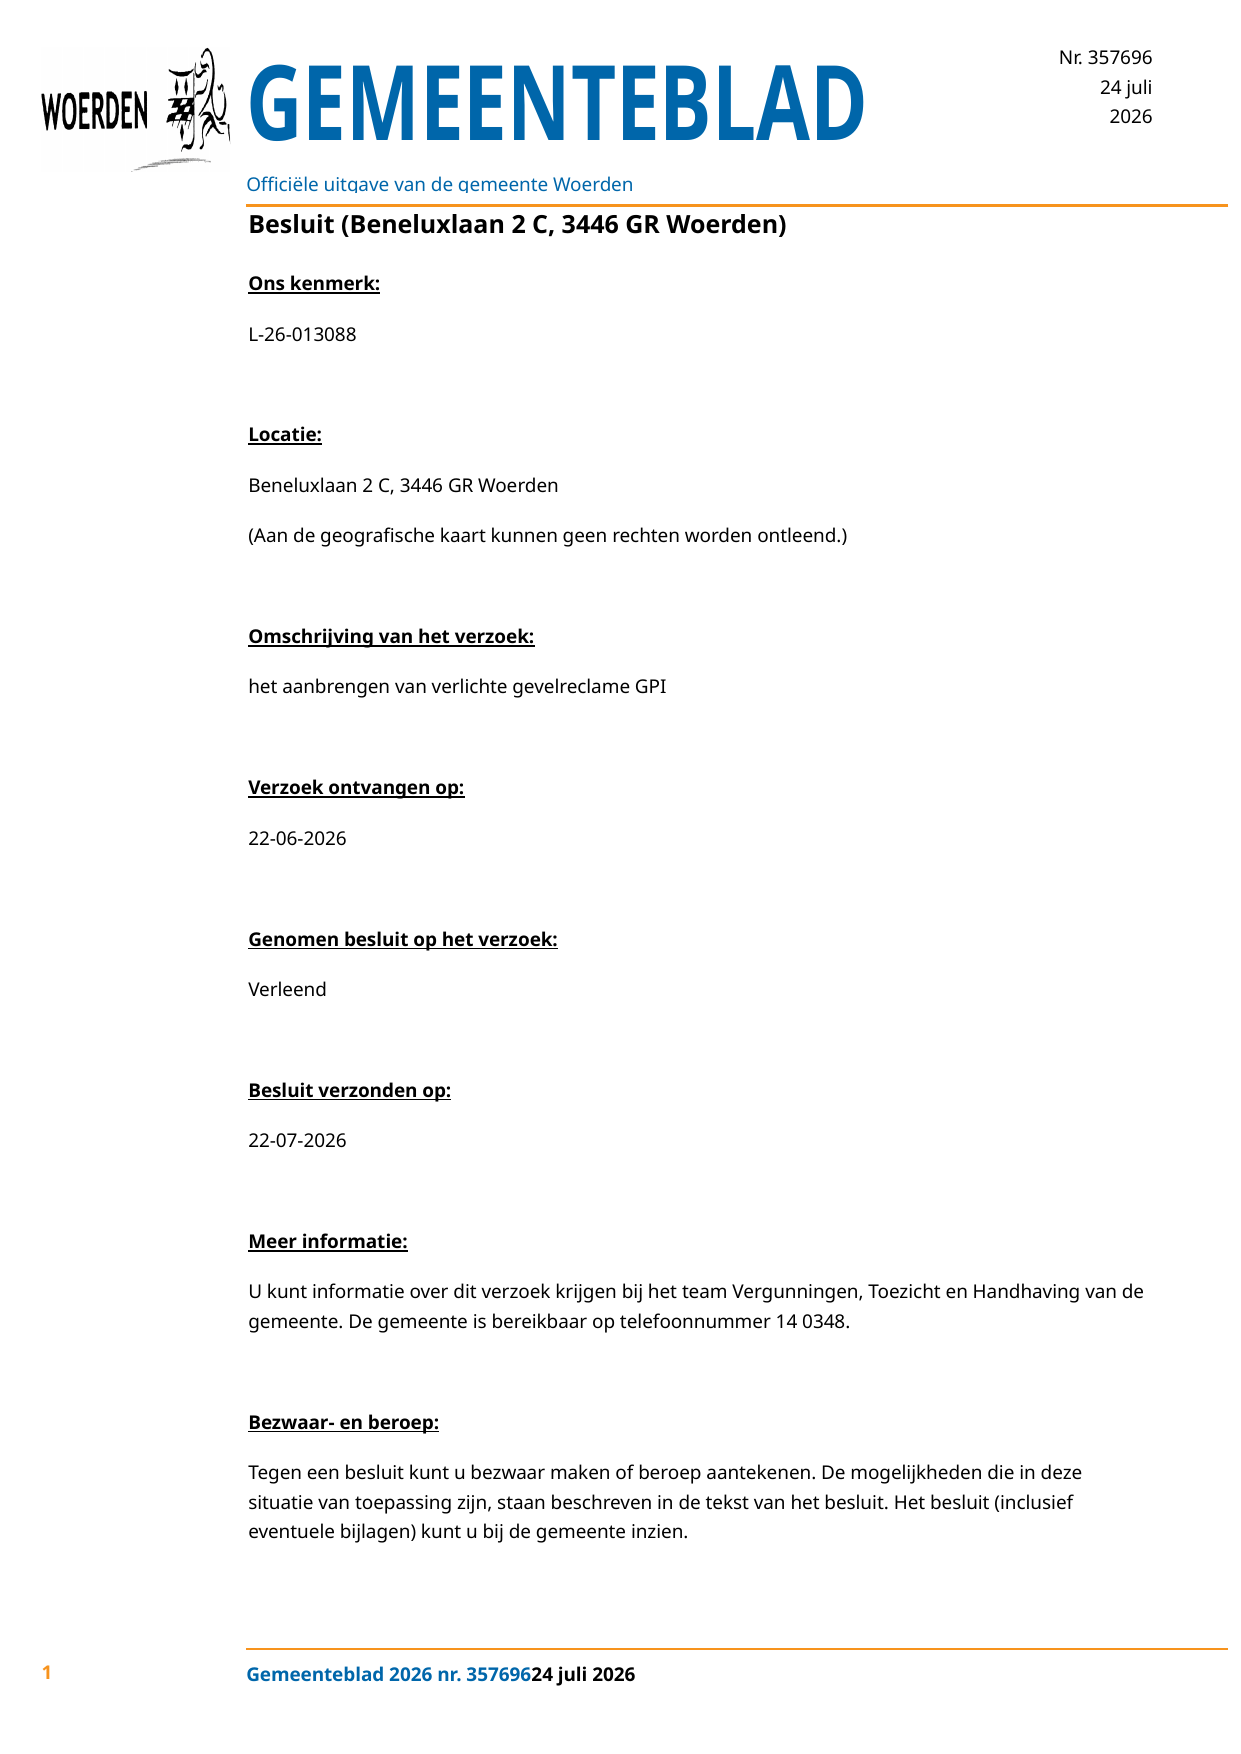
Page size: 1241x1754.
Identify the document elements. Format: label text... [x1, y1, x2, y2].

text 22-06-2026 [248, 825, 1152, 851]
text Verleend [248, 976, 1152, 1002]
text het aanbrengen van verlichte gevelreclame GPI [248, 674, 1152, 699]
text L-26-013088 [248, 321, 1152, 346]
text Bezwaar- en beroep: [248, 1409, 1152, 1435]
text Ons kenmerk: [248, 270, 1152, 296]
text U kunt informatie over dit verzoek krijgen bij het team Vergunningen, Toezicht en Handhaving van de gemeente. De gemeente is bereikbaar op telefoonnummer 14 0348. [248, 1279, 1152, 1334]
text Besluit verzonden op: [248, 1077, 1152, 1103]
text Besluit (Beneluxlaan 2 C, 3446 GR Woerden) [248, 207, 1152, 241]
text Meer informatie: [248, 1228, 1152, 1254]
text Locatie: [248, 422, 1152, 447]
picture [41, 47, 231, 172]
text (Aan de geografische kaart kunnen geen rechten worden ontleend.) [248, 522, 1152, 548]
text Verzoek ontvangen op: [248, 774, 1152, 800]
text 22-07-2026 [248, 1127, 1152, 1153]
text Tegen een besluit kunt u bezwaar maken of beroep aantekenen. De mogelijkheden die in deze situatie van toepassing zijn, staan beschreven in de tekst van het besluit. Het besluit (inclusief eventuele bijlagen) kunt u bij de gemeente inzien. [248, 1459, 1152, 1544]
text Beneluxlaan 2 C, 3446 GR Woerden [248, 472, 1152, 498]
text Omschrijving van het verzoek: [248, 623, 1152, 649]
text Genomen besluit op het verzoek: [248, 926, 1152, 951]
